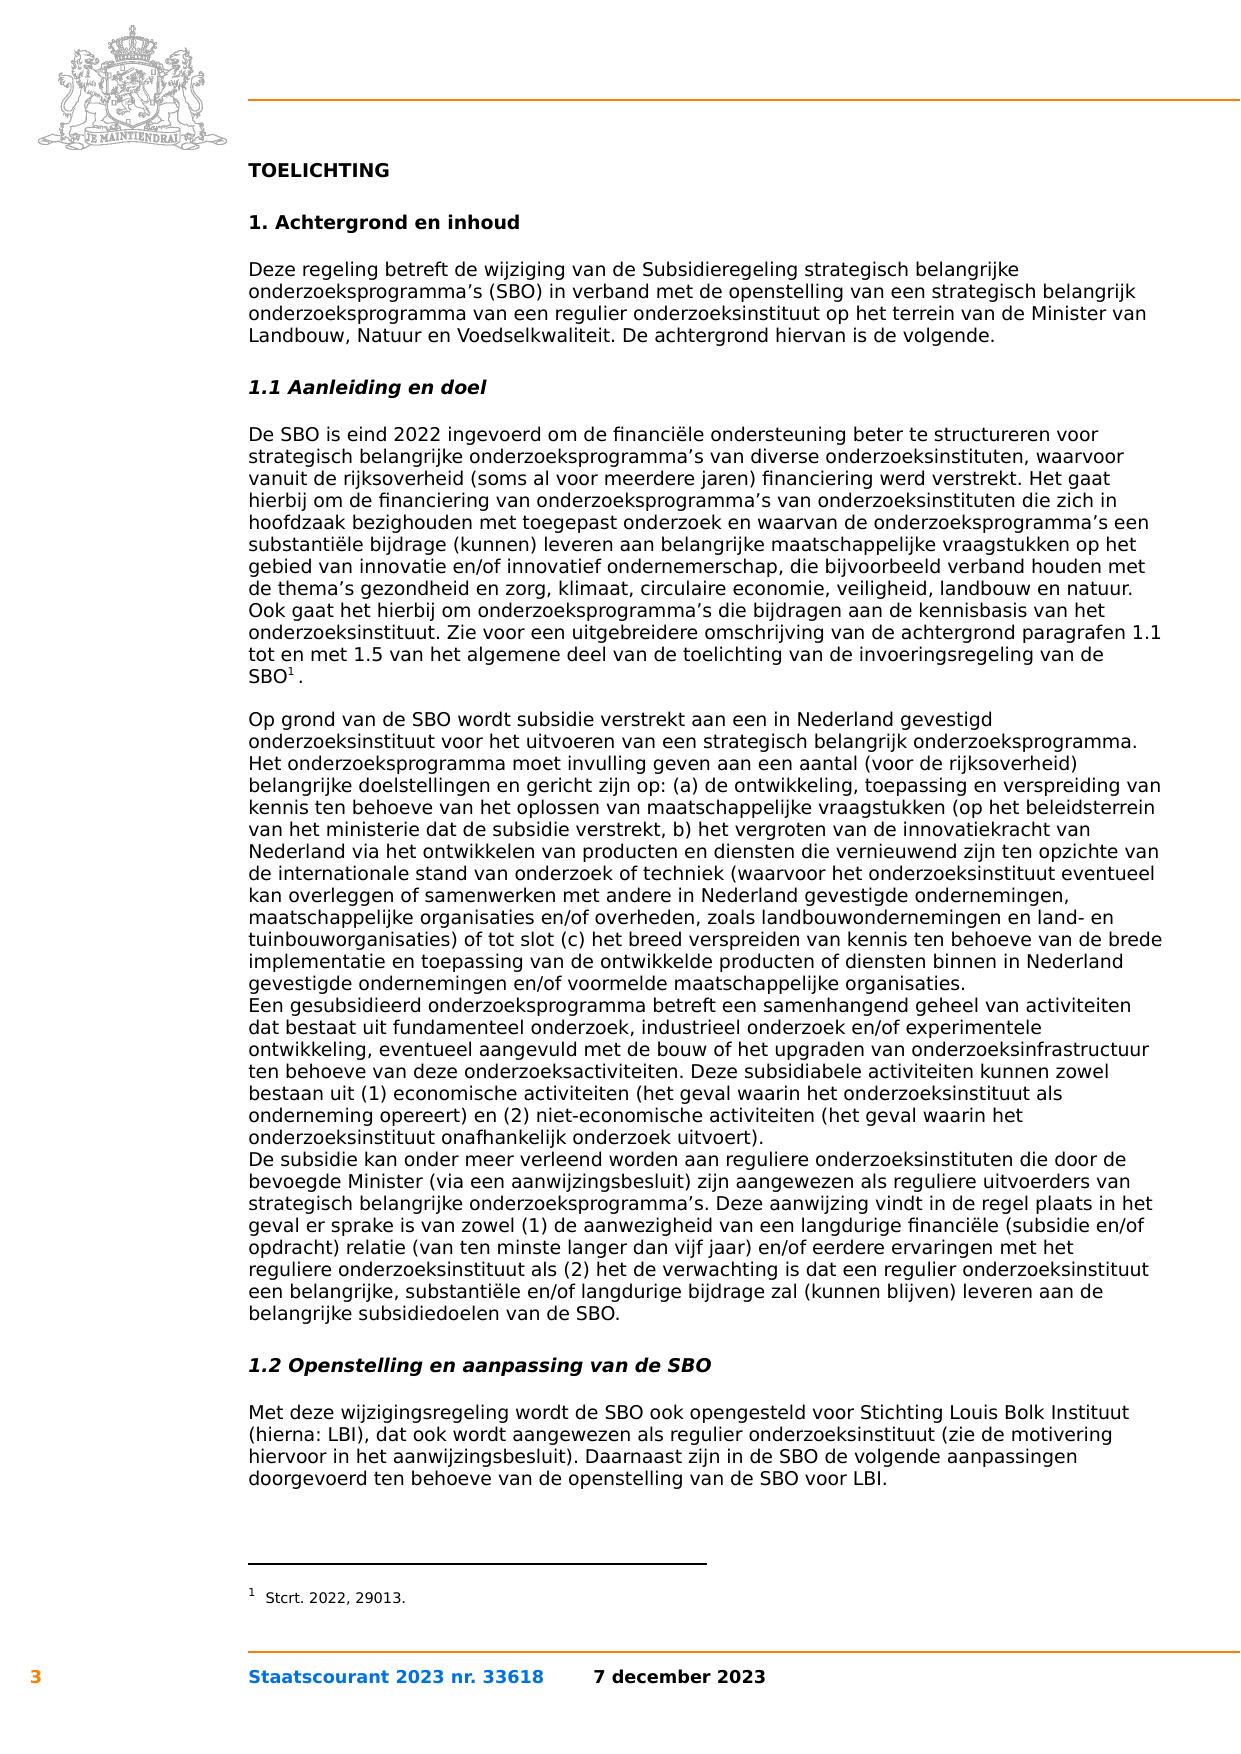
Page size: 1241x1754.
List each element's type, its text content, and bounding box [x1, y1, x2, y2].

text De subsidie kan onder meer verleend worden aan reguliere onderzoeksinstituten die door de bevoegde Minister (via een aanwijzingsbesluit) zijn aangewezen als reguliere uitvoerders van strategisch belangrijke onderzoeksprogramma’s. Deze aanwijzing vindt in de regel plaats in het geval er sprake is van zowel (1) de aanwezigheid van een langdurige financiële (subsidie en/of opdracht) relatie (van ten minste langer dan vijf jaar) en/of eerdere ervaringen met het reguliere onderzoeksinstituut als (2) het de verwachting is dat een regulier onderzoeksinstituut een belangrijke, substantiële en/of langdurige bijdrage zal (kunnen blijven) leveren aan de belangrijke subsidiedoelen van de SBO. [248, 1149, 1163, 1325]
text Op grond van de SBO wordt subsidie verstrekt aan een in Nederland gevestigd onderzoeksinstituut voor het uitvoeren van een strategisch belangrijk onderzoeksprogramma. Het onderzoeksprogramma moet invulling geven aan een aantal (voor de rijksoverheid) belangrijke doelstellingen en gericht zijn op: (a) de ontwikkeling, toepassing en verspreiding van kennis ten behoeve van het oplossen van maatschappelijke vraagstukken (op het beleidsterrein van het ministerie dat de subsidie verstrekt, b) het vergroten van de innovatiekracht van Nederland via het ontwikkelen van producten en diensten die vernieuwend zijn ten opzichte van de internationale stand van onderzoek of techniek (waarvoor het onderzoeksinstituut eventueel kan overleggen of samenwerken met andere in Nederland gevestigde ondernemingen, maatschappelijke organisaties en/of overheden, zoals landbouwondernemingen en land- en tuinbouworganisaties) of tot slot (c) het breed verspreiden van kennis ten behoeve van de brede implementatie en toepassing van de ontwikkelde producten of diensten binnen in Nederland gevestigde ondernemingen en/of voormelde maatschappelijke organisaties. [248, 709, 1163, 995]
subtitle 1. Achtergrond en inhoud [248, 212, 1163, 234]
text Deze regeling betreft de wijziging van de Subsidieregeling strategisch belangrijke onderzoeksprogramma’s (SBO) in verband met de openstelling van een strategisch belangrijk onderzoeksprogramma van een regulier onderzoeksinstituut op het terrein van de Minister van Landbouw, Natuur en Voedselkwaliteit. De achtergrond hiervan is de volgende. [248, 259, 1163, 347]
subtitle 1.2 Openstelling en aanpassing van de SBO [248, 1355, 1163, 1377]
subtitle 1.1 Aanleiding en doel [248, 377, 1163, 399]
text Een gesubsidieerd onderzoeksprogramma betreft een samenhangend geheel van activiteiten dat bestaat uit fundamenteel onderzoek, industrieel onderzoek en/of experimentele ontwikkeling, eventueel aangevuld met de bouw of het upgraden van onderzoeksinfrastructuur ten behoeve van deze onderzoeksactiviteiten. Deze subsidiabele activiteiten kunnen zowel bestaan uit (1) economische activiteiten (het geval waarin het onderzoeksinstituut als onderneming opereert) en (2) niet-economische activiteiten (het geval waarin het onderzoeksinstituut onafhankelijk onderzoek uitvoert). [248, 995, 1163, 1149]
picture [38, 25, 227, 150]
subtitle TOELICHTING [248, 160, 1163, 182]
text Stcrt. 2022, 29013. [248, 1586, 1163, 1608]
text De SBO is eind 2022 ingevoerd om de financiële ondersteuning beter te structureren voor strategisch belangrijke onderzoeksprogramma’s van diverse onderzoeksinstituten, waarvoor vanuit de rijksoverheid (soms al voor meerdere jaren) financiering werd verstrekt. Het gaat hierbij om de financiering van onderzoeksprogramma’s van onderzoeksinstituten die zich in hoofdzaak bezighouden met toegepast onderzoek en waarvan de onderzoeksprogramma’s een substantiële bijdrage (kunnen) leveren aan belangrijke maatschappelijke vraagstukken op het gebied van innovatie en/of innovatief ondernemerschap, die bijvoorbeeld verband houden met de thema’s gezondheid en zorg, klimaat, circulaire economie, veiligheid, landbouw en natuur. Ook gaat het hierbij om onderzoeksprogramma’s die bijdragen aan de kennisbasis van het onderzoeksinstituut. Zie voor een uitgebreidere omschrijving van de achtergrond paragrafen 1.1 tot en met 1.5 van het algemene deel van de toelichting van de invoeringsregeling van de SBO. [248, 424, 1163, 687]
text Met deze wijzigingsregeling wordt de SBO ook opengesteld voor Stichting Louis Bolk Instituut (hierna: LBI), dat ook wordt aangewezen als regulier onderzoeksinstituut (zie de motivering hiervoor in het aanwijzingsbesluit). Daarnaast zijn in de SBO de volgende aanpassingen doorgevoerd ten behoeve van de openstelling van de SBO voor LBI. [248, 1402, 1163, 1490]
